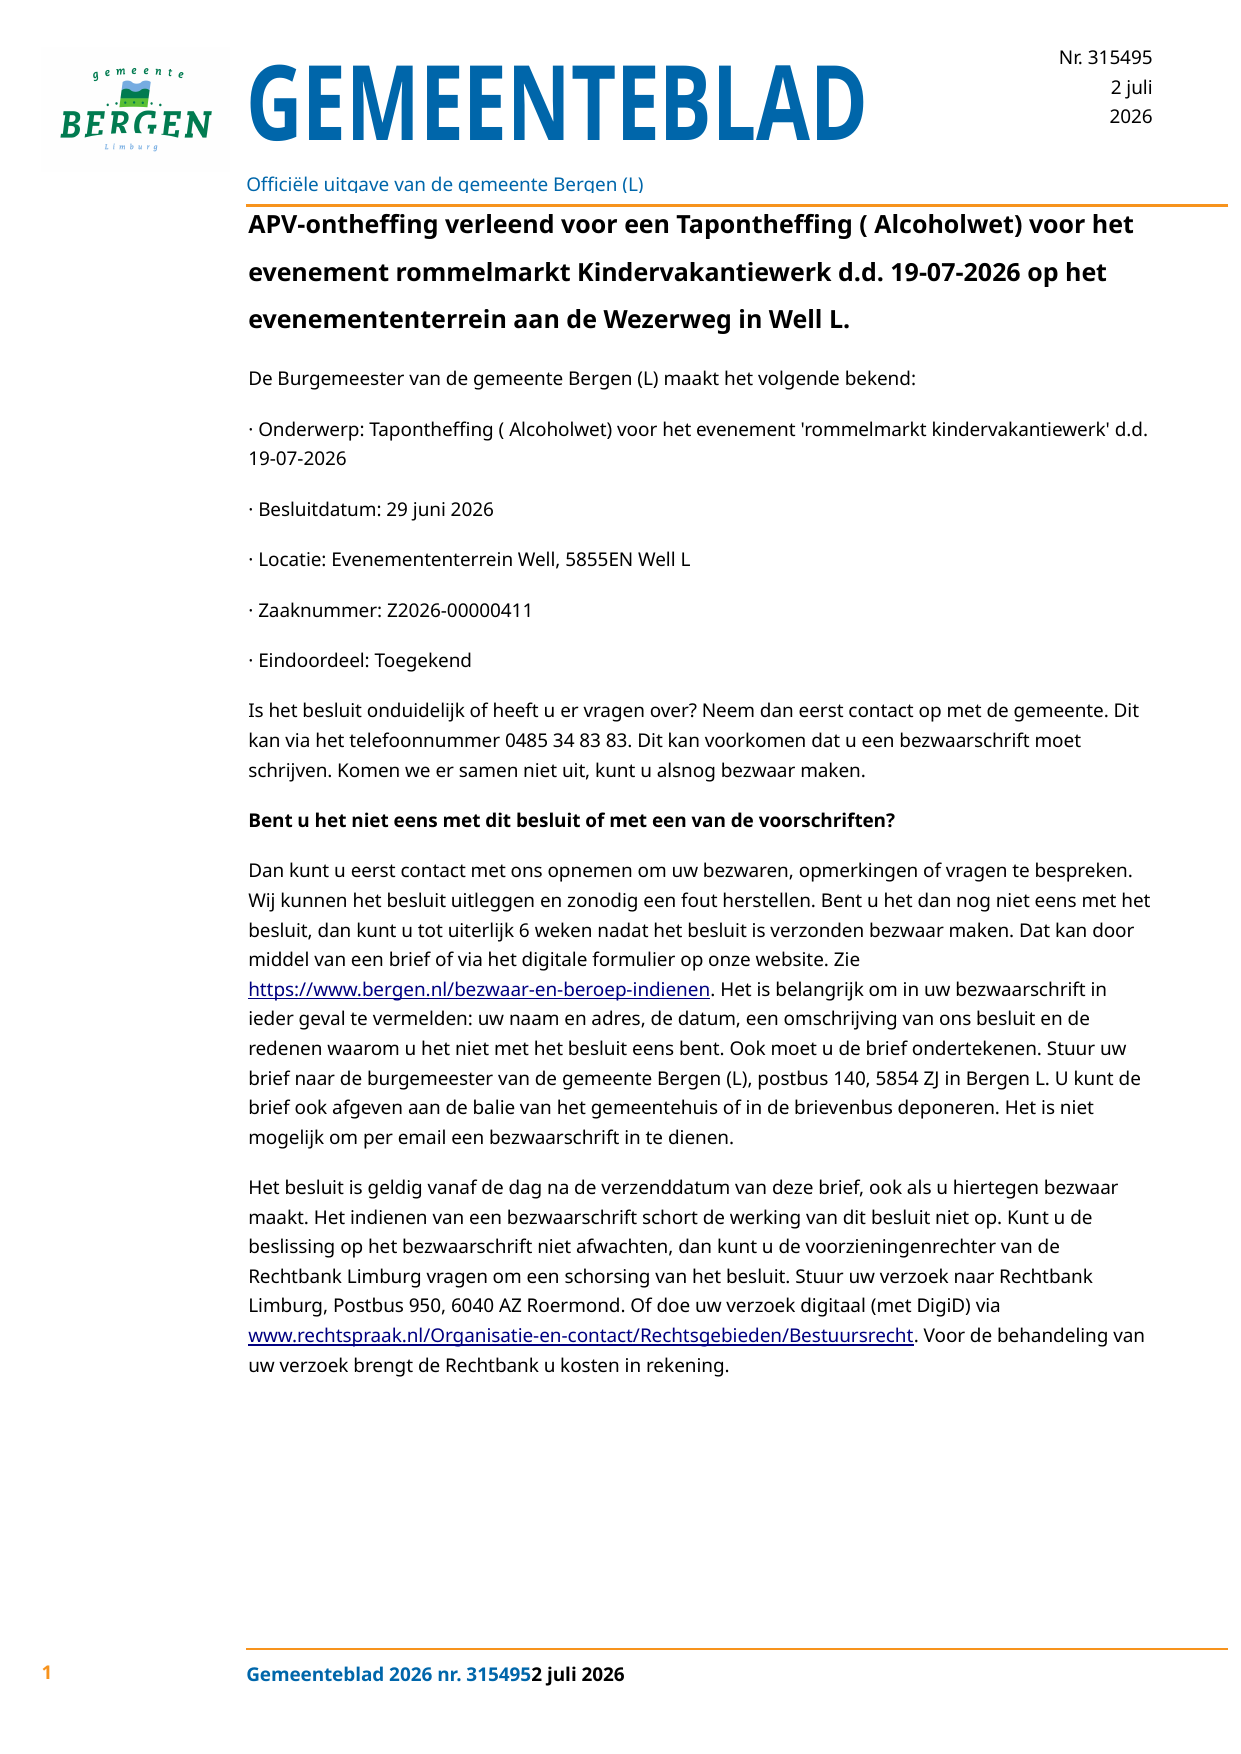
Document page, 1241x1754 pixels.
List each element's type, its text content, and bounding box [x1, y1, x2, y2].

text APV-ontheffing verleend voor een Tapontheffing ( Alcoholwet) voor het evenement rommelmarkt Kindervakantiewerk d.d. 19-07-2026 op het evenemententerrein aan de Wezerweg in Well L. [248, 207, 1152, 336]
text · Besluitdatum: 29 juni 2026 [248, 496, 1152, 522]
text Het besluit is geldig vanaf de dag na de verzenddatum van deze brief, ook als u hiertegen bezwaar maakt. Het indienen van een bezwaarschrift schort de werking van dit besluit niet op. Kunt u de beslissing op het bezwaarschrift niet afwachten, dan kunt u de voorzieningenrechter van de Rechtbank Limburg vragen om een schorsing van het besluit. Stuur uw verzoek naar Rechtbank Limburg, Postbus 950, 6040 AZ Roermond. Of doe uw verzoek digitaal (met DigiD) via www.rechtspraak.nl/Organisatie-en-contact/Rechtsgebieden/Bestuursrecht. Voor de behandeling van uw verzoek brengt de Rechtbank u kosten in rekening. [248, 1174, 1152, 1377]
text · Eindoordeel: Toegekend [248, 647, 1152, 673]
text Is het besluit onduidelijk of heeft u er vragen over? Neem dan eerst contact op met de gemeente. Dit kan via het telefoonnummer 0485 34 83 83. Dit kan voorkomen dat u een bezwaarschrift moet schrijven. Komen we er samen niet uit, kunt u alsnog bezwaar maken. [248, 698, 1152, 782]
text De Burgemeester van de gemeente Bergen (L) maakt het volgende bekend: [248, 366, 1152, 391]
text · Locatie: Evenemententerrein Well, 5855EN Well L [248, 546, 1152, 572]
text Bent u het niet eens met dit besluit of met een van de voorschriften? [248, 807, 1152, 833]
picture [41, 47, 231, 172]
text Dan kunt u eerst contact met ons opnemen om uw bezwaren, opmerkingen of vragen te bespreken. Wij kunnen het besluit uitleggen en zonodig een fout herstellen. Bent u het dan nog niet eens met het besluit, dan kunt u tot uiterlijk 6 weken nadat het besluit is verzonden bezwaar maken. Dat kan door middel van een brief of via het digitale formulier op onze website. Zie https://www.bergen.nl/bezwaar-en-beroep-indienen. Het is belangrijk om in uw bezwaarschrift in ieder geval te vermelden: uw naam en adres, de datum, een omschrijving van ons besluit en de redenen waarom u het niet met het besluit eens bent. Ook moet u de brief ondertekenen. Stuur uw brief naar de burgemeester van de gemeente Bergen (L), postbus 140, 5854 ZJ in Bergen L. U kunt de brief ook afgeven aan de balie van het gemeentehuis of in de brievenbus deponeren. Het is niet mogelijk om per email een bezwaarschrift in te dienen. [248, 858, 1152, 1149]
text · Onderwerp: Tapontheffing ( Alcoholwet) voor het evenement 'rommelmarkt kindervakantiewerk' d.d. 19-07-2026 [248, 416, 1152, 471]
text · Zaaknummer: Z2026-00000411 [248, 597, 1152, 622]
